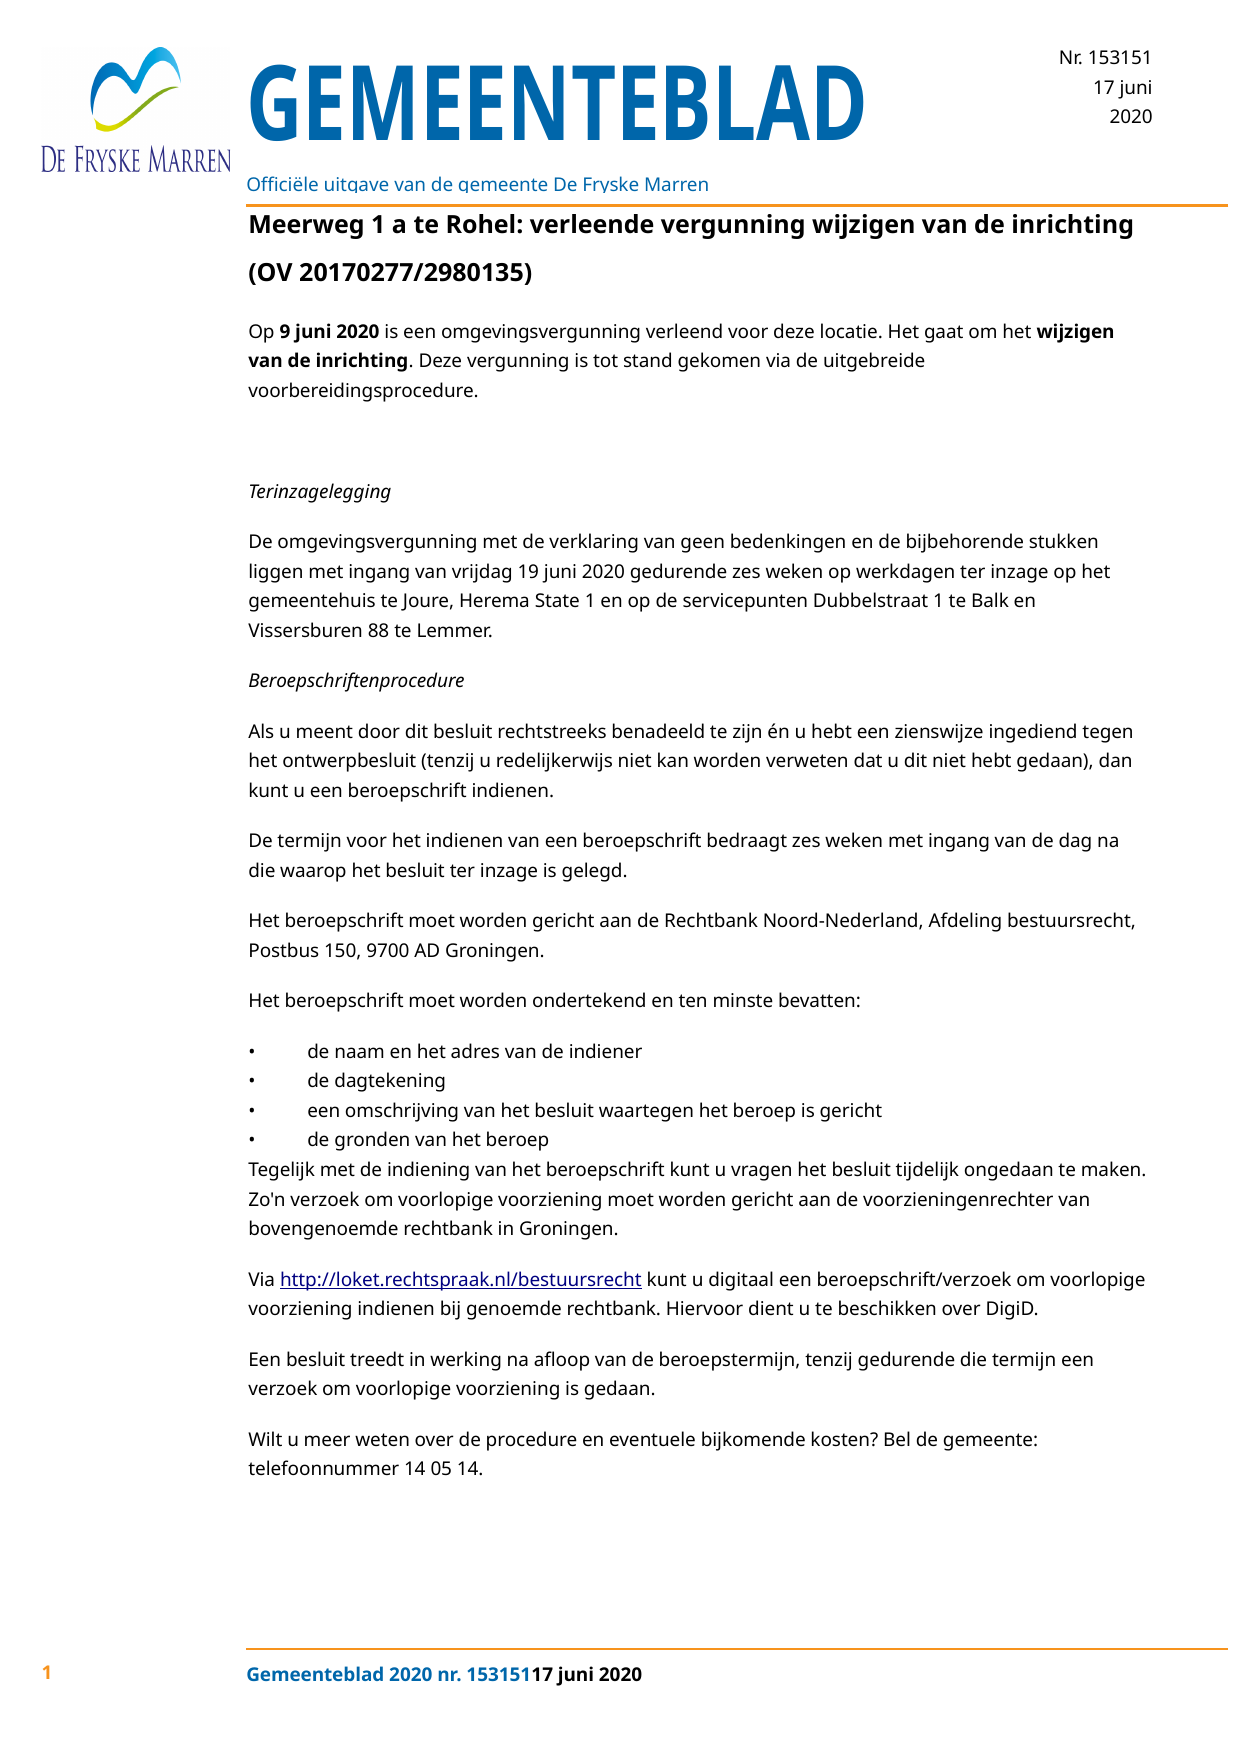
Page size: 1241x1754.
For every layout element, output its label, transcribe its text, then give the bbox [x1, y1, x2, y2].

text Het beroepschrift moet worden ondertekend en ten minste bevatten: [248, 987, 1152, 1013]
list de naam en het adres van de indiener [248, 1038, 1152, 1064]
text Wilt u meer weten over de procedure en eventuele bijkomende kosten? Bel de gemeente: telefoonnummer 14 05 14. [248, 1426, 1152, 1481]
text Als u meent door dit besluit rechtstreeks benadeeld te zijn én u hebt een zienswijze ingediend tegen het ontwerpbesluit (tenzij u redelijkerwijs niet kan worden verweten dat u dit niet hebt gedaan), dan kunt u een beroepschrift indienen. [248, 718, 1152, 803]
text Een besluit treedt in werking na afloop van de beroepstermijn, tenzij gedurende die termijn een verzoek om voorlopige voorziening is gedaan. [248, 1346, 1152, 1401]
list een omschrijving van het besluit waartegen het beroep is gericht [248, 1097, 1152, 1123]
text Meerweg 1 a te Rohel: verleende vergunning wijzigen van de inrichting (OV 20170277/2980135) [248, 207, 1152, 288]
text De omgevingsvergunning met de verklaring van geen bedenkingen en de bijbehorende stukken liggen met ingang van vrijdag 19 juni 2020 gedurende zes weken op werkdagen ter inzage op het gemeentehuis te Joure, Herema State 1 en op de servicepunten Dubbelstraat 1 te Balk en Vissersburen 88 te Lemmer. [248, 528, 1152, 643]
list de gronden van het beroep [248, 1127, 1152, 1152]
text Terinzagelegging [248, 478, 1152, 504]
text Tegelijk met de indiening van het beroepschrift kunt u vragen het besluit tijdelijk ongedaan te maken. Zo'n verzoek om voorlopige voorziening moet worden gericht aan de voorzieningenrechter van bovengenoemde rechtbank in Groningen. [248, 1156, 1152, 1241]
list de dagtekening [248, 1067, 1152, 1093]
text De termijn voor het indienen van een beroepschrift bedraagt zes weken met ingang van de dag na die waarop het besluit ter inzage is gelegd. [248, 827, 1152, 883]
text Het beroepschrift moet worden gericht aan de Rechtbank Noord-Nederland, Afdeling bestuursrecht, Postbus 150, 9700 AD Groningen. [248, 907, 1152, 963]
text Via http://loket.rechtspraak.nl/bestuursrecht kunt u digitaal een beroepschrift/verzoek om voorlopige voorziening indienen bij genoemde rechtbank. Hiervoor dient u te beschikken over DigiD. [248, 1266, 1152, 1321]
text Op 9 juni 2020 is een omgevingsvergunning verleend voor deze locatie. Het gaat om het wijzigen van de inrichting. Deze vergunning is tot stand gekomen via de uitgebreide voorbereidingsprocedure. [248, 318, 1152, 403]
text Beroepschriftenprocedure [248, 667, 1152, 693]
picture [41, 47, 231, 172]
